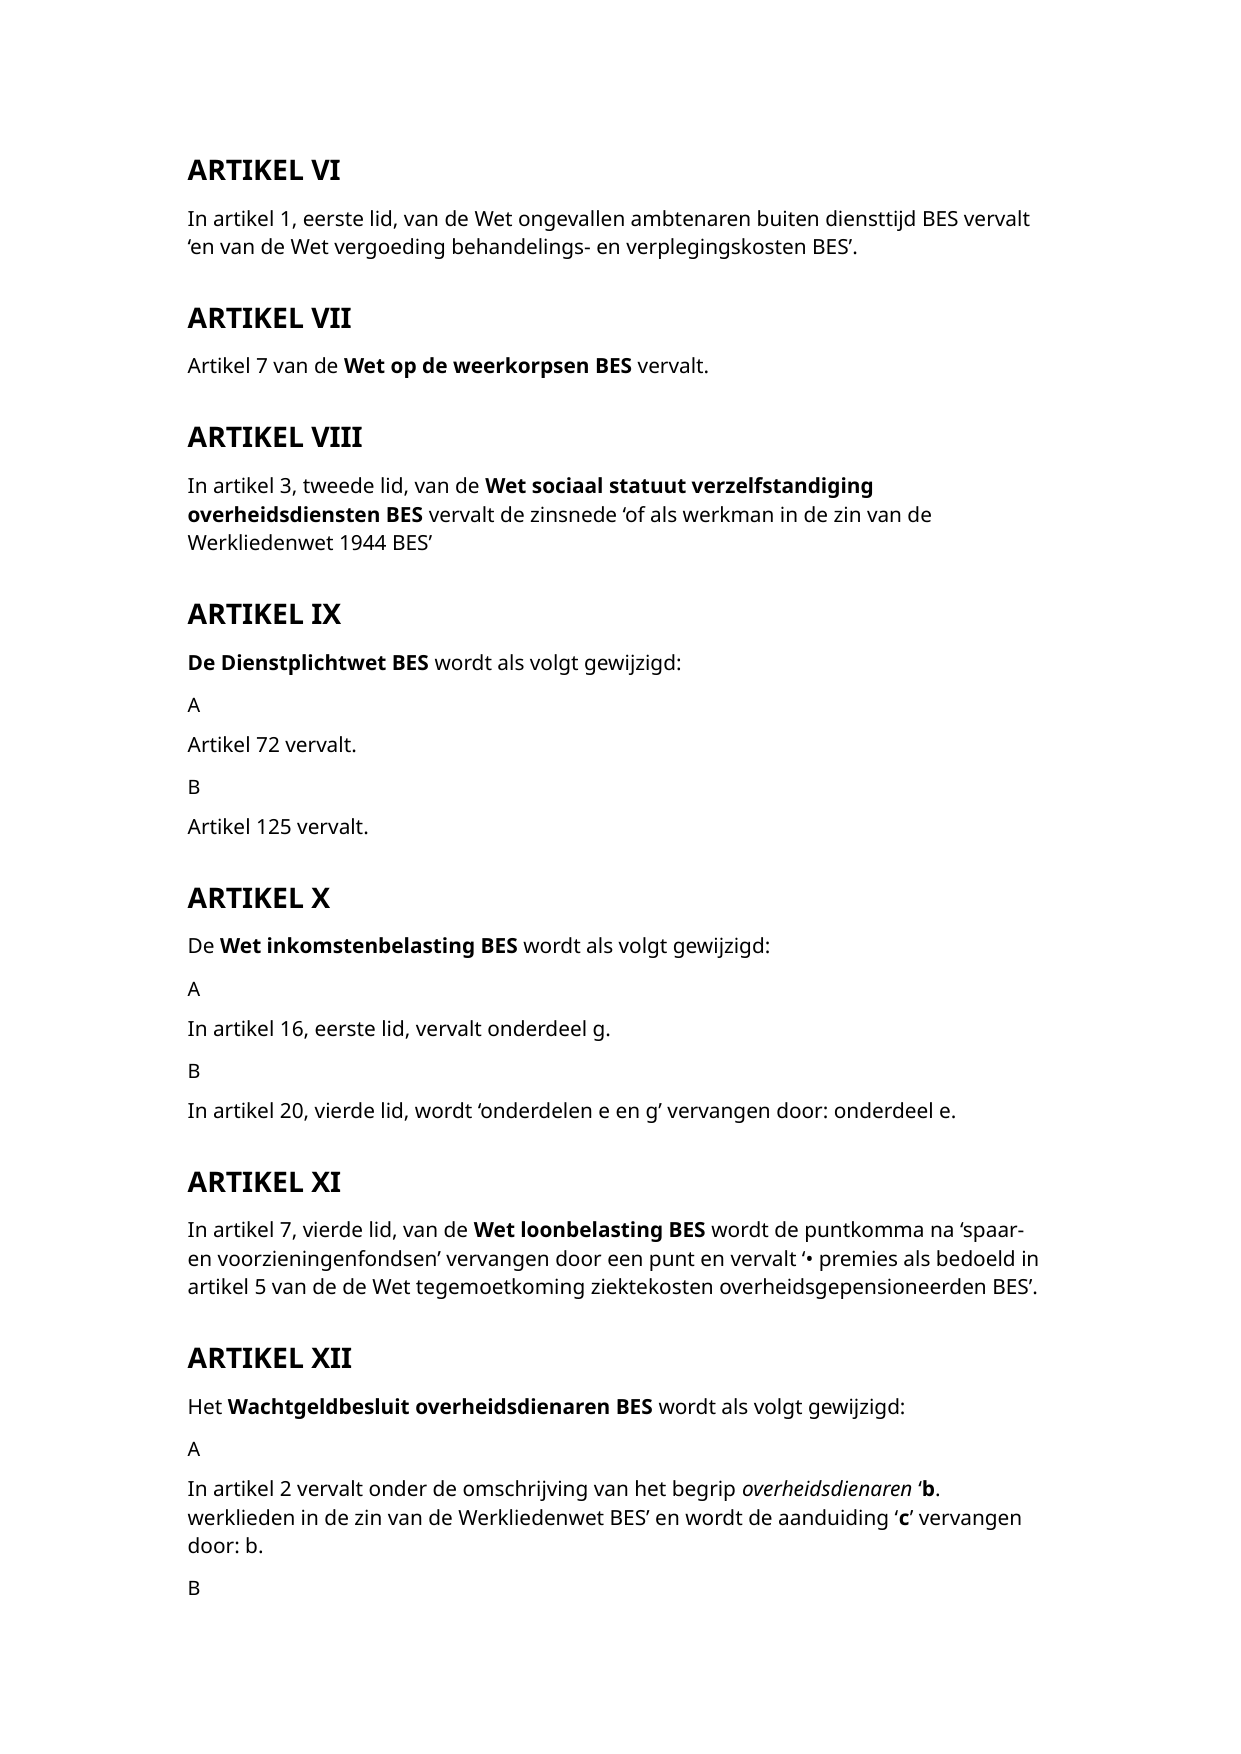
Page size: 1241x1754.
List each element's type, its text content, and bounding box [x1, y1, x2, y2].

subtitle ARTIKEL VIII [187, 418, 1053, 456]
text B [187, 1574, 1053, 1602]
text A [187, 691, 1053, 718]
text De Wet inkomstenbelasting BES wordt als volgt gewijzigd: [187, 932, 1053, 960]
text De Dienstplichtwet BES wordt als volgt gewijzigd: [187, 648, 1053, 676]
text In artikel 1, eerste lid, van de Wet ongevallen ambtenaren buiten diensttijd BES vervalt ‘en van de Wet vergoeding behandelings- en verplegingskosten BES’. [187, 204, 1053, 261]
subtitle ARTIKEL XI [187, 1162, 1053, 1201]
subtitle ARTIKEL VII [187, 298, 1053, 337]
text In artikel 20, vierde lid, wordt ‘onderdelen e en g’ vervangen door: onderdeel e. [187, 1096, 1053, 1124]
text A [187, 975, 1053, 1002]
text Het Wachtgeldbesluit overheidsdienaren BES wordt als volgt gewijzigd: [187, 1392, 1053, 1421]
subtitle ARTIKEL IX [187, 594, 1053, 633]
subtitle ARTIKEL X [187, 878, 1053, 917]
text In artikel 7, vierde lid, van de Wet loonbelasting BES wordt de puntkomma na ‘spaar- en voorzieningenfondsen’ vervangen door een punt en vervalt ‘• premies als bedoeld in artikel 5 van de de Wet tegemoetkoming ziektekosten overheidsgepensioneerden BES’. [187, 1216, 1053, 1301]
text In artikel 16, eerste lid, vervalt onderdeel g. [187, 1014, 1053, 1042]
text Artikel 125 vervalt. [187, 812, 1053, 841]
subtitle ARTIKEL VI [187, 150, 1053, 189]
text Artikel 72 vervalt. [187, 730, 1053, 758]
subtitle ARTIKEL XII [187, 1338, 1053, 1377]
text In artikel 3, tweede lid, van de Wet sociaal statuut verzelfstandiging overheidsdiensten BES vervalt de zinsnede ‘of als werkman in de zin van de Werkliedenwet 1944 BES’ [187, 471, 1053, 557]
text A [187, 1436, 1053, 1462]
text B [187, 773, 1053, 800]
text B [187, 1057, 1053, 1084]
text In artikel 2 vervalt onder de omschrijving van het begrip overheidsdienaren ‘b. werklieden in de zin van de Werkliedenwet BES’ en wordt de aanduiding ‘c’ vervangen door: b. [187, 1474, 1053, 1559]
text Artikel 7 van de Wet op de weerkorpsen BES vervalt. [187, 352, 1053, 380]
